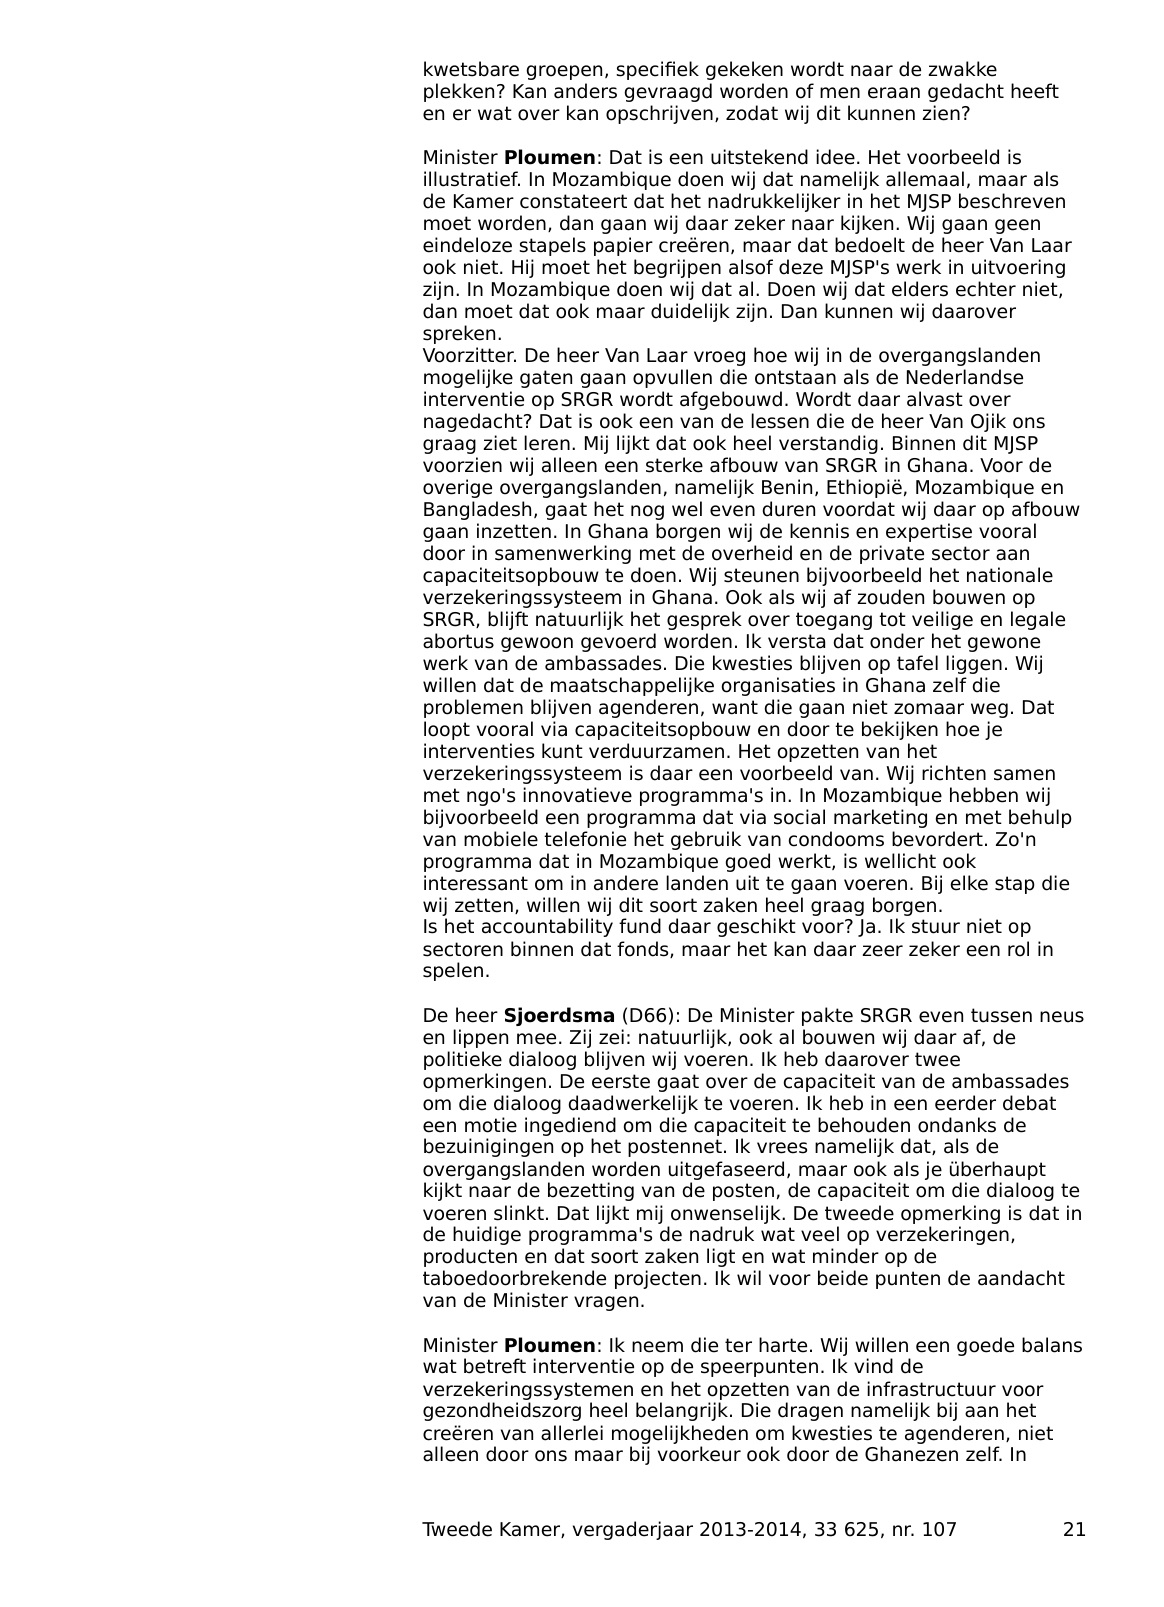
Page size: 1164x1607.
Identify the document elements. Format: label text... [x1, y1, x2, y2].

text Minister Ploumen: Ik neem die ter harte. Wij willen een goede balans wat betreft interventie op de speerpunten. Ik vind de verzekeringssystemen en het opzetten van de infrastructuur voor gezondheidszorg heel belangrijk. Die dragen namelijk bij aan het creëren van allerlei mogelijkheden om kwesties te agenderen, niet alleen door ons maar bij voorkeur ook door de Ghanezen zelf. In [422, 1334, 1087, 1466]
text kwetsbare groepen, specifiek gekeken wordt naar de zwakke plekken? Kan anders gevraagd worden of men eraan gedacht heeft en er wat over kan opschrijven, zodat wij dit kunnen zien? [422, 59, 1087, 125]
text Minister Ploumen: Dat is een uitstekend idee. Het voorbeeld is illustratief. In Mozambique doen wij dat namelijk allemaal, maar als de Kamer constateert dat het nadrukkelijker in het MJSP beschreven moet worden, dan gaan wij daar zeker naar kijken. Wij gaan geen eindeloze stapels papier creëren, maar dat bedoelt de heer Van Laar ook niet. Hij moet het begrijpen alsof deze MJSP's werk in uitvoering zijn. In Mozambique doen wij dat al. Doen wij dat elders echter niet, dan moet dat ook maar duidelijk zijn. Dan kunnen wij daarover spreken. [422, 147, 1087, 345]
text De heer Sjoerdsma (D66): De Minister pakte SRGR even tussen neus en lippen mee. Zij zei: natuurlijk, ook al bouwen wij daar af, de politieke dialoog blijven wij voeren. Ik heb daarover twee opmerkingen. De eerste gaat over de capaciteit van de ambassades om die dialoog daadwerkelijk te voeren. Ik heb in een eerder debat een motie ingediend om die capaciteit te behouden ondanks de bezuinigingen op het postennet. Ik vrees namelijk dat, als de overgangslanden worden uitgefaseerd, maar ook als je überhaupt kijkt naar de bezetting van de posten, de capaciteit om die dialoog te voeren slinkt. Dat lijkt mij onwenselijk. De tweede opmerking is dat in de huidige programma's de nadruk wat veel op verzekeringen, producten en dat soort zaken ligt en wat minder op de taboedoorbrekende projecten. Ik wil voor beide punten de aandacht van de Minister vragen. [422, 1004, 1087, 1312]
text Is het accountability fund daar geschikt voor? Ja. Ik stuur niet op sectoren binnen dat fonds, maar het kan daar zeer zeker een rol in spelen. [422, 916, 1087, 982]
text Voorzitter. De heer Van Laar vroeg hoe wij in de overgangslanden mogelijke gaten gaan opvullen die ontstaan als de Nederlandse interventie op SRGR wordt afgebouwd. Wordt daar alvast over nagedacht? Dat is ook een van de lessen die de heer Van Ojik ons graag ziet leren. Mij lijkt dat ook heel verstandig. Binnen dit MJSP voorzien wij alleen een sterke afbouw van SRGR in Ghana. Voor de overige overgangslanden, namelijk Benin, Ethiopië, Mozambique en Bangladesh, gaat het nog wel even duren voordat wij daar op afbouw gaan inzetten. In Ghana borgen wij de kennis en expertise vooral door in samenwerking met de overheid en de private sector aan capaciteitsopbouw te doen. Wij steunen bijvoorbeeld het nationale verzekeringssysteem in Ghana. Ook als wij af zouden bouwen op SRGR, blijft natuurlijk het gesprek over toegang tot veilige en legale abortus gewoon gevoerd worden. Ik versta dat onder het gewone werk van de ambassades. Die kwesties blijven op tafel liggen. Wij willen dat de maatschappelijke organisaties in Ghana zelf die problemen blijven agenderen, want die gaan niet zomaar weg. Dat loopt vooral via capaciteitsopbouw en door te bekijken hoe je interventies kunt verduurzamen. Het opzetten van het verzekeringssysteem is daar een voorbeeld van. Wij richten samen met ngo's innovatieve programma's in. In Mozambique hebben wij bijvoorbeeld een programma dat via social marketing en met behulp van mobiele telefonie het gebruik van condooms bevordert. Zo'n programma dat in Mozambique goed werkt, is wellicht ook interessant om in andere landen uit te gaan voeren. Bij elke stap die wij zetten, willen wij dit soort zaken heel graag borgen. [422, 345, 1087, 916]
